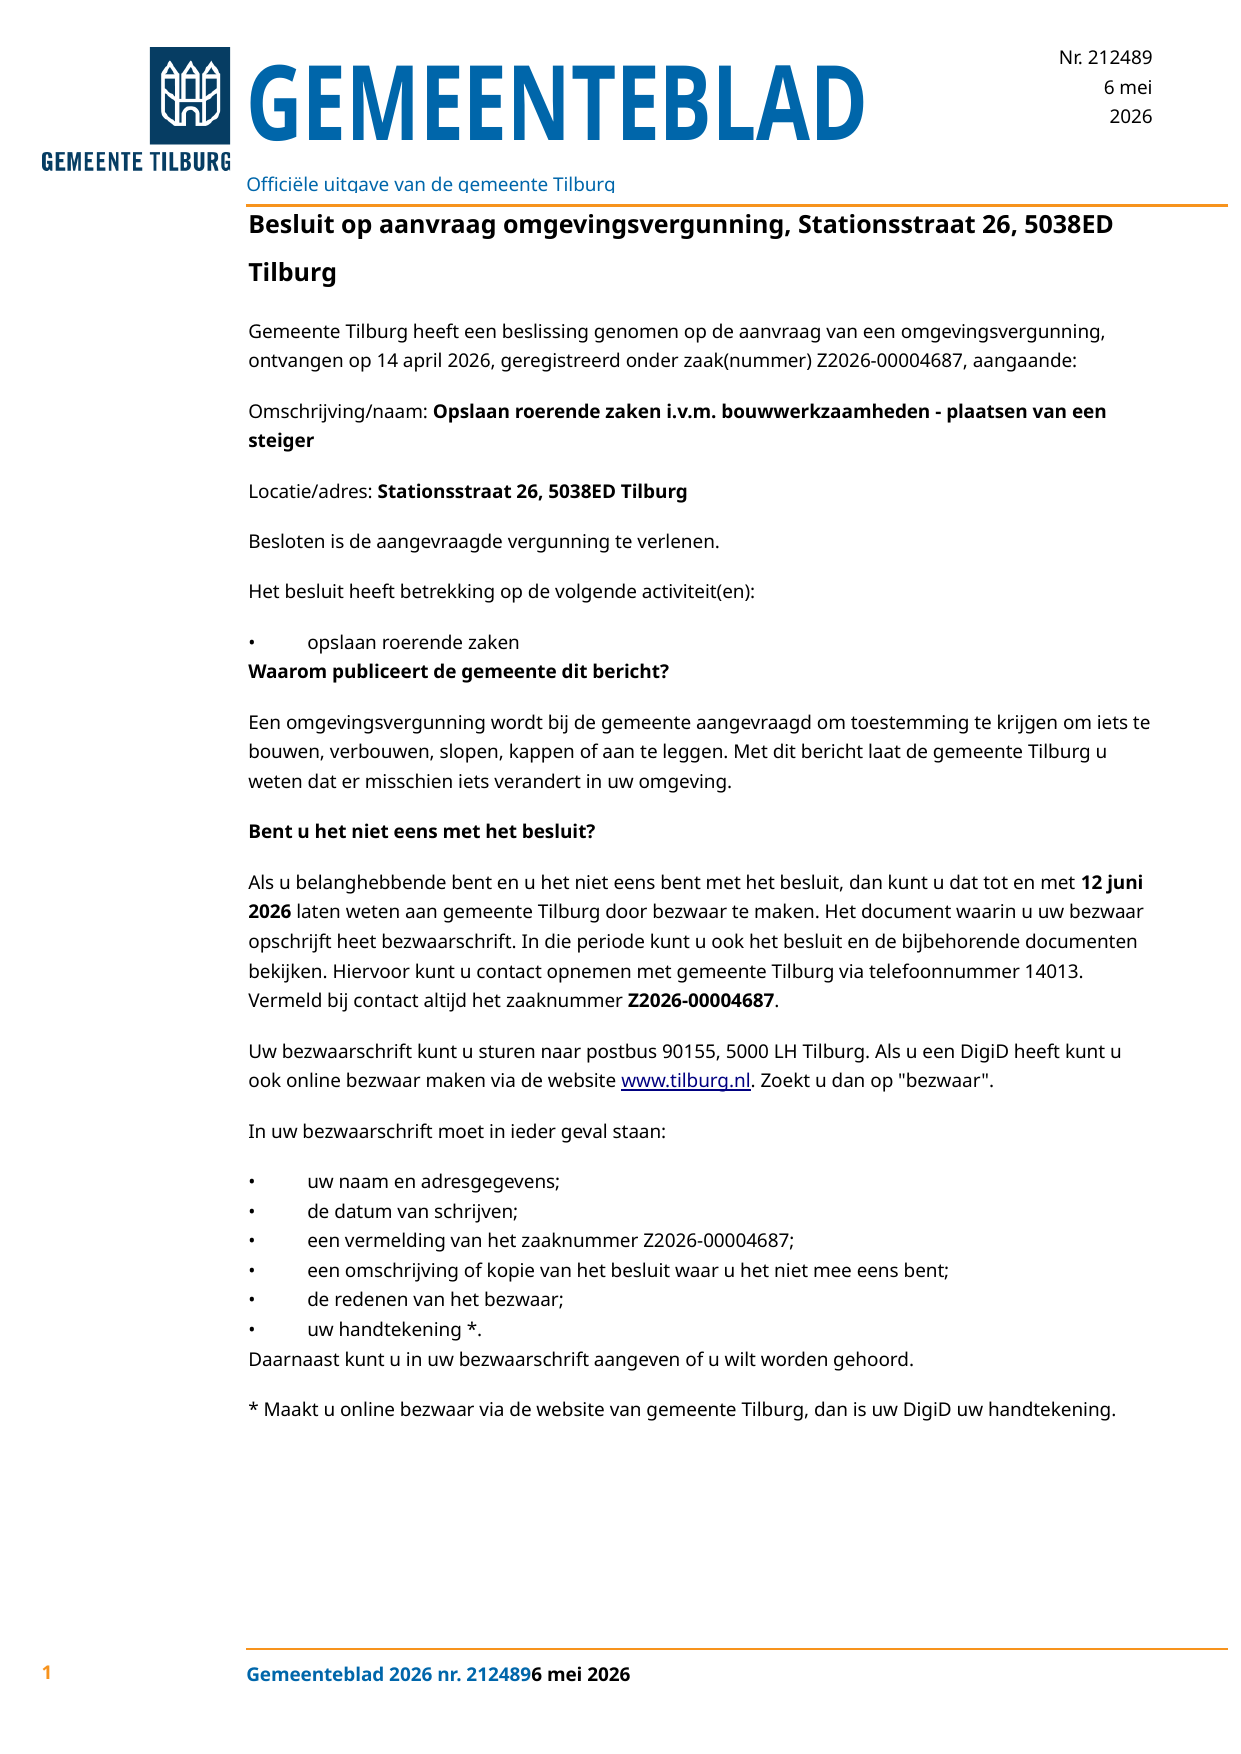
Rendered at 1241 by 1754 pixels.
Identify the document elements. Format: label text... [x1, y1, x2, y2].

list de datum van schrijven; [248, 1198, 1152, 1224]
list een omschrijving of kopie van het besluit waar u het niet mee eens bent; [248, 1257, 1152, 1283]
list uw naam en adresgegevens; [248, 1168, 1152, 1194]
text Waarom publiceert de gemeente dit bericht? [248, 659, 1152, 684]
text Een omgevingsvergunning wordt bij de gemeente aangevraagd om toestemming te krijgen om iets te bouwen, verbouwen, slopen, kappen of aan te leggen. Met dit bericht laat de gemeente Tilburg u weten dat er misschien iets verandert in uw omgeving. [248, 709, 1152, 794]
list de redenen van het bezwaar; [248, 1287, 1152, 1312]
text Locatie/adres: Stationsstraat 26, 5038ED Tilburg [248, 478, 1152, 504]
text Daarnaast kunt u in uw bezwaarschrift aangeven of u wilt worden gehoord. [248, 1346, 1152, 1372]
list opslaan roerende zaken [248, 629, 1152, 655]
text Gemeente Tilburg heeft een beslissing genomen op de aanvraag van een omgevingsvergunning, ontvangen op 14 april 2026, geregistreerd onder zaak(nummer) Z2026-00004687, aangaande: [248, 318, 1152, 373]
text Omschrijving/naam: Opslaan roerende zaken i.v.m. bouwwerkzaamheden - plaatsen van een steiger [248, 398, 1152, 453]
text Besloten is de aangevraagde vergunning te verlenen. [248, 528, 1152, 554]
text Besluit op aanvraag omgevingsvergunning, Stationsstraat 26, 5038ED Tilburg [248, 207, 1152, 288]
text Als u belanghebbende bent en u het niet eens bent met het besluit, dan kunt u dat tot en met 12 juni 2026 laten weten aan gemeente Tilburg door bezwaar te maken. Het document waarin u uw bezwaar opschrijft heet bezwaarschrift. In die periode kunt u ook het besluit en de bijbehorende documenten bekijken. Hiervoor kunt u contact opnemen met gemeente Tilburg via telefoonnummer 14013. Vermeld bij contact altijd het zaaknummer Z2026-00004687. [248, 869, 1152, 1013]
text Het besluit heeft betrekking op de volgende activiteit(en): [248, 579, 1152, 604]
text Uw bezwaarschrift kunt u sturen naar postbus 90155, 5000 LH Tilburg. Als u een DigiD heeft kunt u ook online bezwaar maken via de website www.tilburg.nl. Zoekt u dan op "bezwaar". [248, 1038, 1152, 1093]
text * Maakt u online bezwaar via de website van gemeente Tilburg, dan is uw DigiD uw handtekening. [248, 1396, 1152, 1422]
list uw handtekening *. [248, 1316, 1152, 1342]
list een vermelding van het zaaknummer Z2026-00004687; [248, 1227, 1152, 1253]
text Bent u het niet eens met het besluit? [248, 819, 1152, 844]
picture [41, 47, 231, 172]
text In uw bezwaarschrift moet in ieder geval staan: [248, 1118, 1152, 1144]
